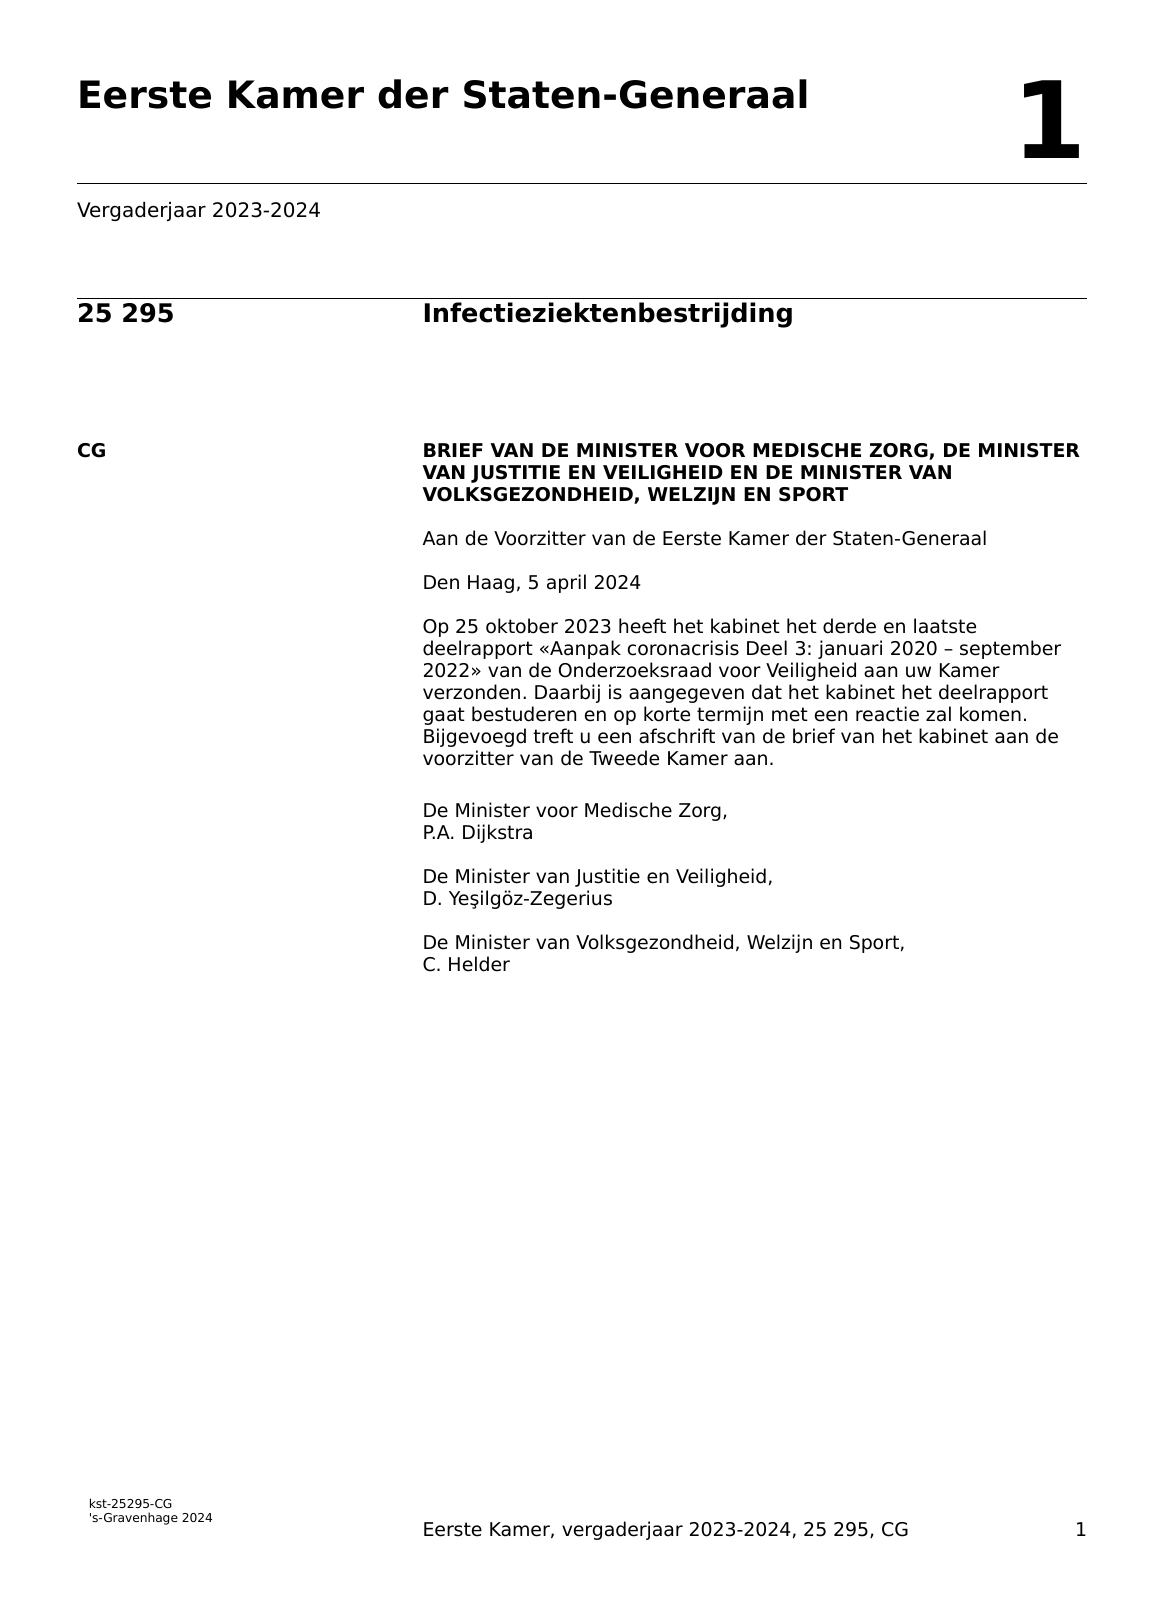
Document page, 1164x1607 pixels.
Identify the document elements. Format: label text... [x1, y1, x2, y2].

text kst-25295-CG [88, 1497, 323, 1511]
subtitle CG BRIEF VAN DE MINISTER VOOR MEDISCHE ZORG, DE MINISTER VAN JUSTITIE EN VEILIGHEID EN DE MINISTER VAN VOLKSGEZONDHEID, WELZIJN EN SPORT [77, 440, 1087, 506]
text De Minister voor Medische Zorg, P.A. Dijkstra [422, 800, 1087, 844]
text Den Haag, 5 april 2024 [422, 572, 1087, 594]
table_cell Vergaderjaar 2023-2024 [77, 184, 1087, 298]
text Op 25 oktober 2023 heeft het kabinet het derde en laatste deelrapport «Aanpak coronacrisis Deel 3: januari 2020 – september 2022» van de Onderzoeksraad voor Veiligheid aan uw Kamer verzonden. Daarbij is aangegeven dat het kabinet het deelrapport gaat bestuderen en op korte termijn met een reactie zal komen. Bijgevoegd treft u een afschrift van de brief van het kabinet aan de voorzitter van de Tweede Kamer aan. [422, 616, 1087, 770]
table_header 1 [886, 59, 1087, 183]
text Aan de Voorzitter van de Eerste Kamer der Staten-Generaal [422, 528, 1087, 550]
text 's-Gravenhage 2024 [88, 1511, 323, 1525]
subtitle 25 295 Infectieziektenbestrijding [77, 299, 1087, 329]
table_header Eerste Kamer der Staten-Generaal [77, 59, 886, 183]
text De Minister van Volksgezondheid, Welzijn en Sport, C. Helder [422, 932, 1087, 976]
text De Minister van Justitie en Veiligheid, D. Yeşilgöz-Zegerius [422, 866, 1087, 910]
